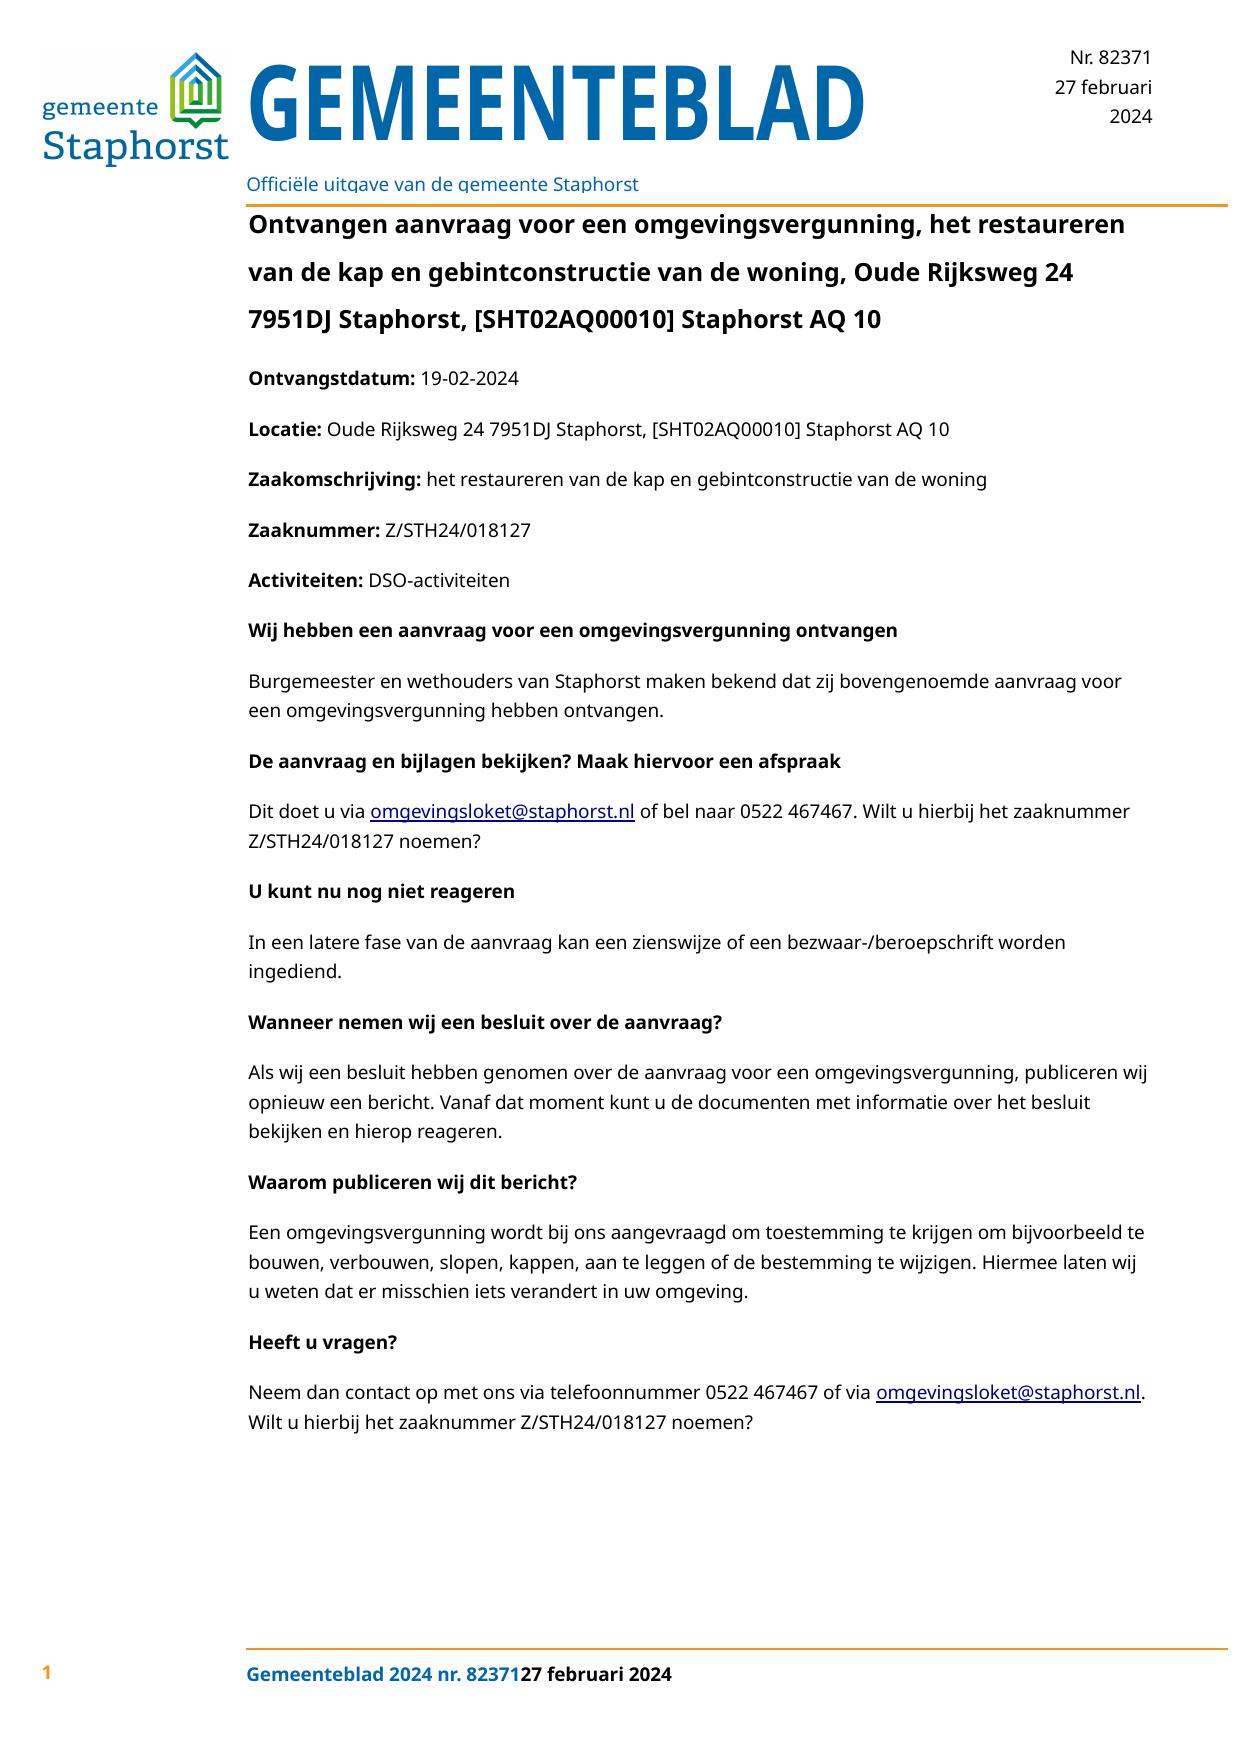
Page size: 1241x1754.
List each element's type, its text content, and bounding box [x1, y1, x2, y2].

text Dit doet u via omgevingsloket@staphorst.nl of bel naar 0522 467467. Wilt u hierbij het zaaknummer Z/STH24/018127 noemen? [248, 798, 1152, 854]
text Zaakomschrijving: het restaureren van de kap en gebintconstructie van de woning [248, 466, 1152, 492]
text Neem dan contact op met ons via telefoonnummer 0522 467467 of via omgevingsloket@staphorst.nl. Wilt u hierbij het zaaknummer Z/STH24/018127 noemen? [248, 1379, 1152, 1434]
text Als wij een besluit hebben genomen over de aanvraag voor een omgevingsvergunning, publiceren wij opnieuw een bericht. Vanaf dat moment kunt u de documenten met informatie over het besluit bekijken en hierop reageren. [248, 1059, 1152, 1144]
text Activiteiten: DSO-activiteiten [248, 567, 1152, 593]
text In een latere fase van de aanvraag kan een zienswijze of een bezwaar-/beroepschrift worden ingediend. [248, 929, 1152, 984]
picture [41, 47, 231, 172]
text Locatie: Oude Rijksweg 24 7951DJ Staphorst, [SHT02AQ00010] Staphorst AQ 10 [248, 416, 1152, 442]
text Wij hebben een aanvraag voor een omgevingsvergunning ontvangen [248, 618, 1152, 643]
text Een omgevingsvergunning wordt bij ons aangevraagd om toestemming te krijgen om bijvoorbeeld te bouwen, verbouwen, slopen, kappen, aan te leggen of de bestemming te wijzigen. Hiermee laten wij u weten dat er misschien iets verandert in uw omgeving. [248, 1219, 1152, 1304]
text Ontvangen aanvraag voor een omgevingsvergunning, het restaureren van de kap en gebintconstructie van de woning, Oude Rijksweg 24 7951DJ Staphorst, [SHT02AQ00010] Staphorst AQ 10 [248, 207, 1152, 336]
text De aanvraag en bijlagen bekijken? Maak hiervoor een afspraak [248, 748, 1152, 774]
text Waarom publiceren wij dit bericht? [248, 1169, 1152, 1194]
text Burgemeester en wethouders van Staphorst maken bekend dat zij bovengenoemde aanvraag voor een omgevingsvergunning hebben ontvangen. [248, 668, 1152, 723]
text Wanneer nemen wij een besluit over de aanvraag? [248, 1009, 1152, 1034]
text Zaaknummer: Z/STH24/018127 [248, 517, 1152, 542]
text Ontvangstdatum: 19-02-2024 [248, 366, 1152, 391]
text Heeft u vragen? [248, 1329, 1152, 1354]
text U kunt nu nog niet reageren [248, 878, 1152, 904]
